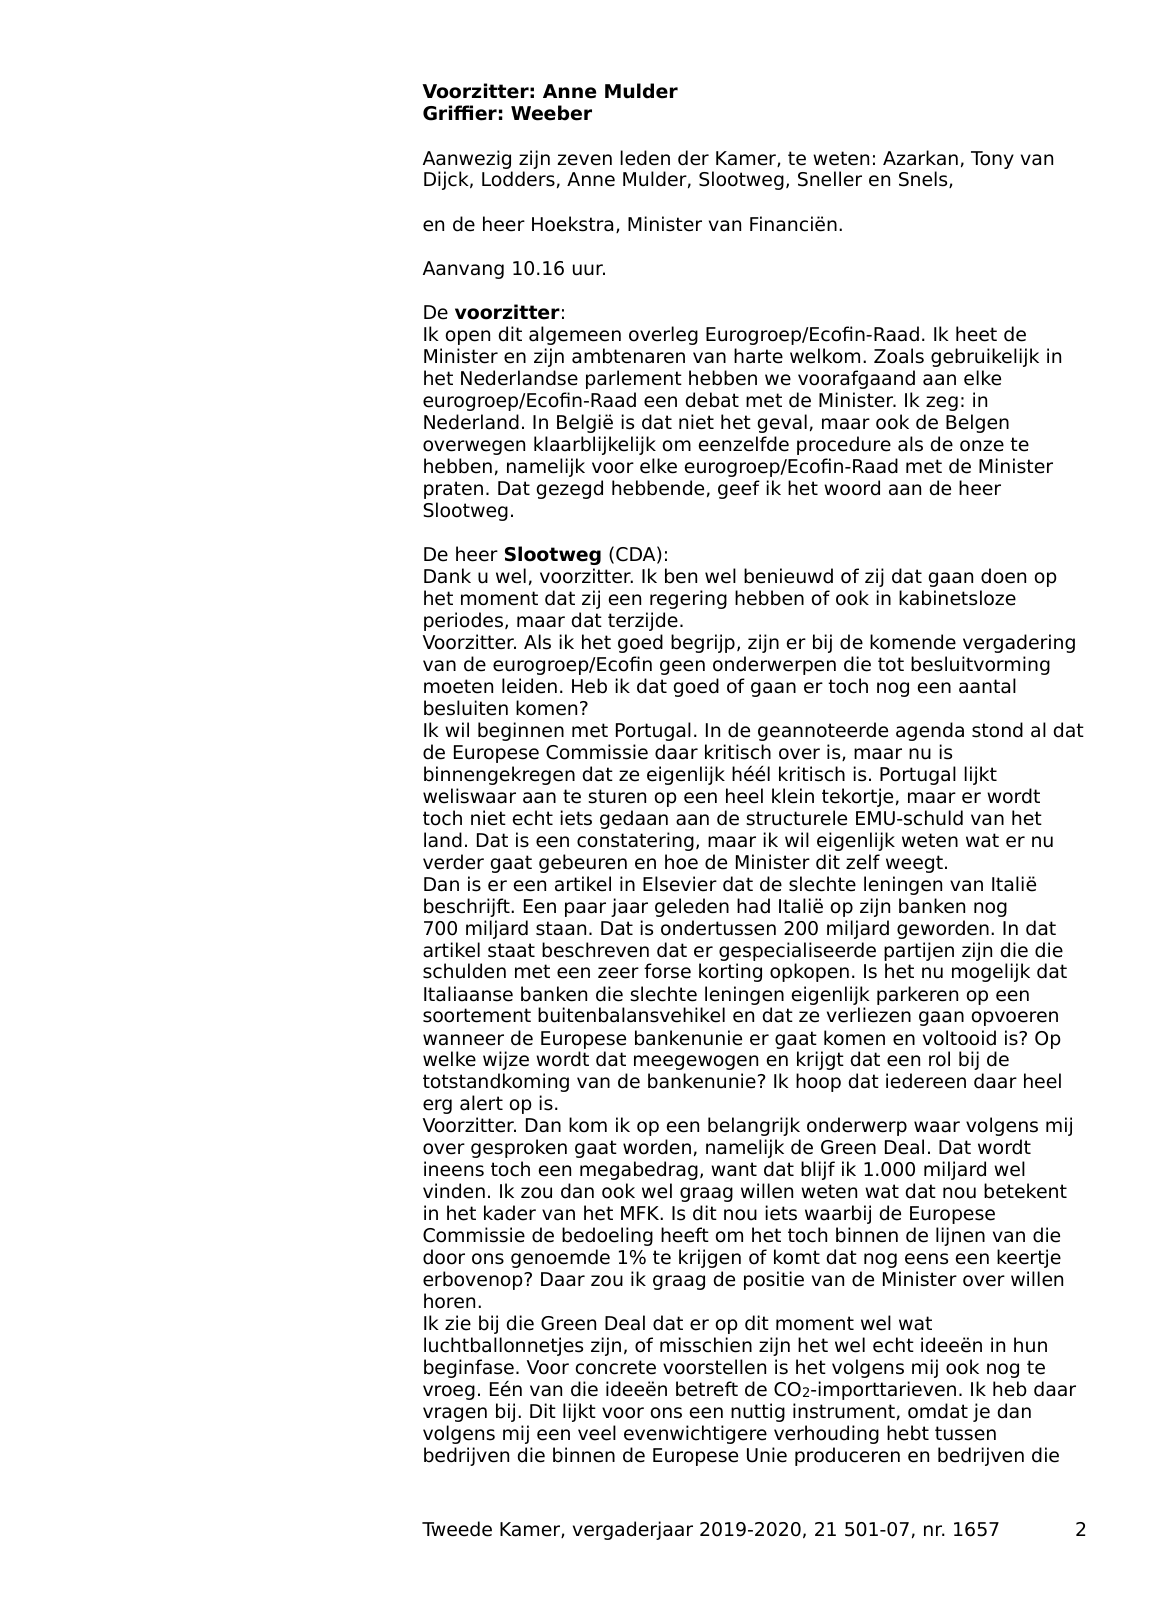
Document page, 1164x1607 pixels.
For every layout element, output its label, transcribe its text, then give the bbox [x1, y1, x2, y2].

text Dank u wel, voorzitter. Ik ben wel benieuwd of zij dat gaan doen op het moment dat zij een regering hebben of ook in kabinetsloze periodes, maar dat terzijde. [422, 566, 1087, 632]
text Voorzitter. Als ik het goed begrijp, zijn er bij de komende vergadering van de eurogroep/Ecofin geen onderwerpen die tot besluitvorming moeten leiden. Heb ik dat goed of gaan er toch nog een aantal besluiten komen? [422, 632, 1087, 720]
text Ik zie bij die Green Deal dat er op dit moment wel wat luchtballonnetjes zijn, of misschien zijn het wel echt ideeën in hun beginfase. Voor concrete voorstellen is het volgens mij ook nog te vroeg. Eén van die ideeën betreft de CO2-importtarieven. Ik heb daar vragen bij. Dit lijkt voor ons een nuttig instrument, omdat je dan volgens mij een veel evenwichtigere verhouding hebt tussen bedrijven die binnen de Europese Unie produceren en bedrijven die [422, 1313, 1087, 1467]
text Griffier: Weeber [422, 103, 1087, 125]
text Ik wil beginnen met Portugal. In de geannoteerde agenda stond al dat de Europese Commissie daar kritisch over is, maar nu is binnengekregen dat ze eigenlijk héél kritisch is. Portugal lijkt weliswaar aan te sturen op een heel klein tekortje, maar er wordt toch niet echt iets gedaan aan de structurele EMU-schuld van het land. Dat is een constatering, maar ik wil eigenlijk weten wat er nu verder gaat gebeuren en hoe de Minister dit zelf weegt. [422, 720, 1087, 873]
text Aanvang 10.16 uur. [422, 258, 1087, 280]
text en de heer Hoekstra, Minister van Financiën. [422, 213, 1087, 236]
text Dan is er een artikel in Elsevier dat de slechte leningen van Italië beschrijft. Een paar jaar geleden had Italië op zijn banken nog 700 miljard staan. Dat is ondertussen 200 miljard geworden. In dat artikel staat beschreven dat er gespecialiseerde partijen zijn die die schulden met een zeer forse korting opkopen. Is het nu mogelijk dat Italiaanse banken die slechte leningen eigenlijk parkeren op een soortement buitenbalansvehikel en dat ze verliezen gaan opvoeren wanneer de Europese bankenunie er gaat komen en voltooid is? Op welke wijze wordt dat meegewogen en krijgt dat een rol bij de totstandkoming van de bankenunie? Ik hoop dat iedereen daar heel erg alert op is. [422, 873, 1087, 1115]
text De heer Slootweg (CDA): [422, 544, 1087, 566]
text Aanwezig zijn zeven leden der Kamer, te weten: Azarkan, Tony van Dijck, Lodders, Anne Mulder, Slootweg, Sneller en Snels, [422, 147, 1087, 191]
text De voorzitter: [422, 302, 1087, 324]
text Voorzitter. Dan kom ik op een belangrijk onderwerp waar volgens mij over gesproken gaat worden, namelijk de Green Deal. Dat wordt ineens toch een megabedrag, want dat blijf ik 1.000 miljard wel vinden. Ik zou dan ook wel graag willen weten wat dat nou betekent in het kader van het MFK. Is dit nou iets waarbij de Europese Commissie de bedoeling heeft om het toch binnen de lijnen van die door ons genoemde 1% te krijgen of komt dat nog eens een keertje erbovenop? Daar zou ik graag de positie van de Minister over willen horen. [422, 1115, 1087, 1313]
text Ik open dit algemeen overleg Eurogroep/Ecofin-Raad. Ik heet de Minister en zijn ambtenaren van harte welkom. Zoals gebruikelijk in het Nederlandse parlement hebben we voorafgaand aan elke eurogroep/Ecofin-Raad een debat met de Minister. Ik zeg: in Nederland. In België is dat niet het geval, maar ook de Belgen overwegen klaarblijkelijk om eenzelfde procedure als de onze te hebben, namelijk voor elke eurogroep/Ecofin-Raad met de Minister praten. Dat gezegd hebbende, geef ik het woord aan de heer Slootweg. [422, 324, 1087, 522]
text Voorzitter: Anne Mulder [422, 81, 1087, 103]
